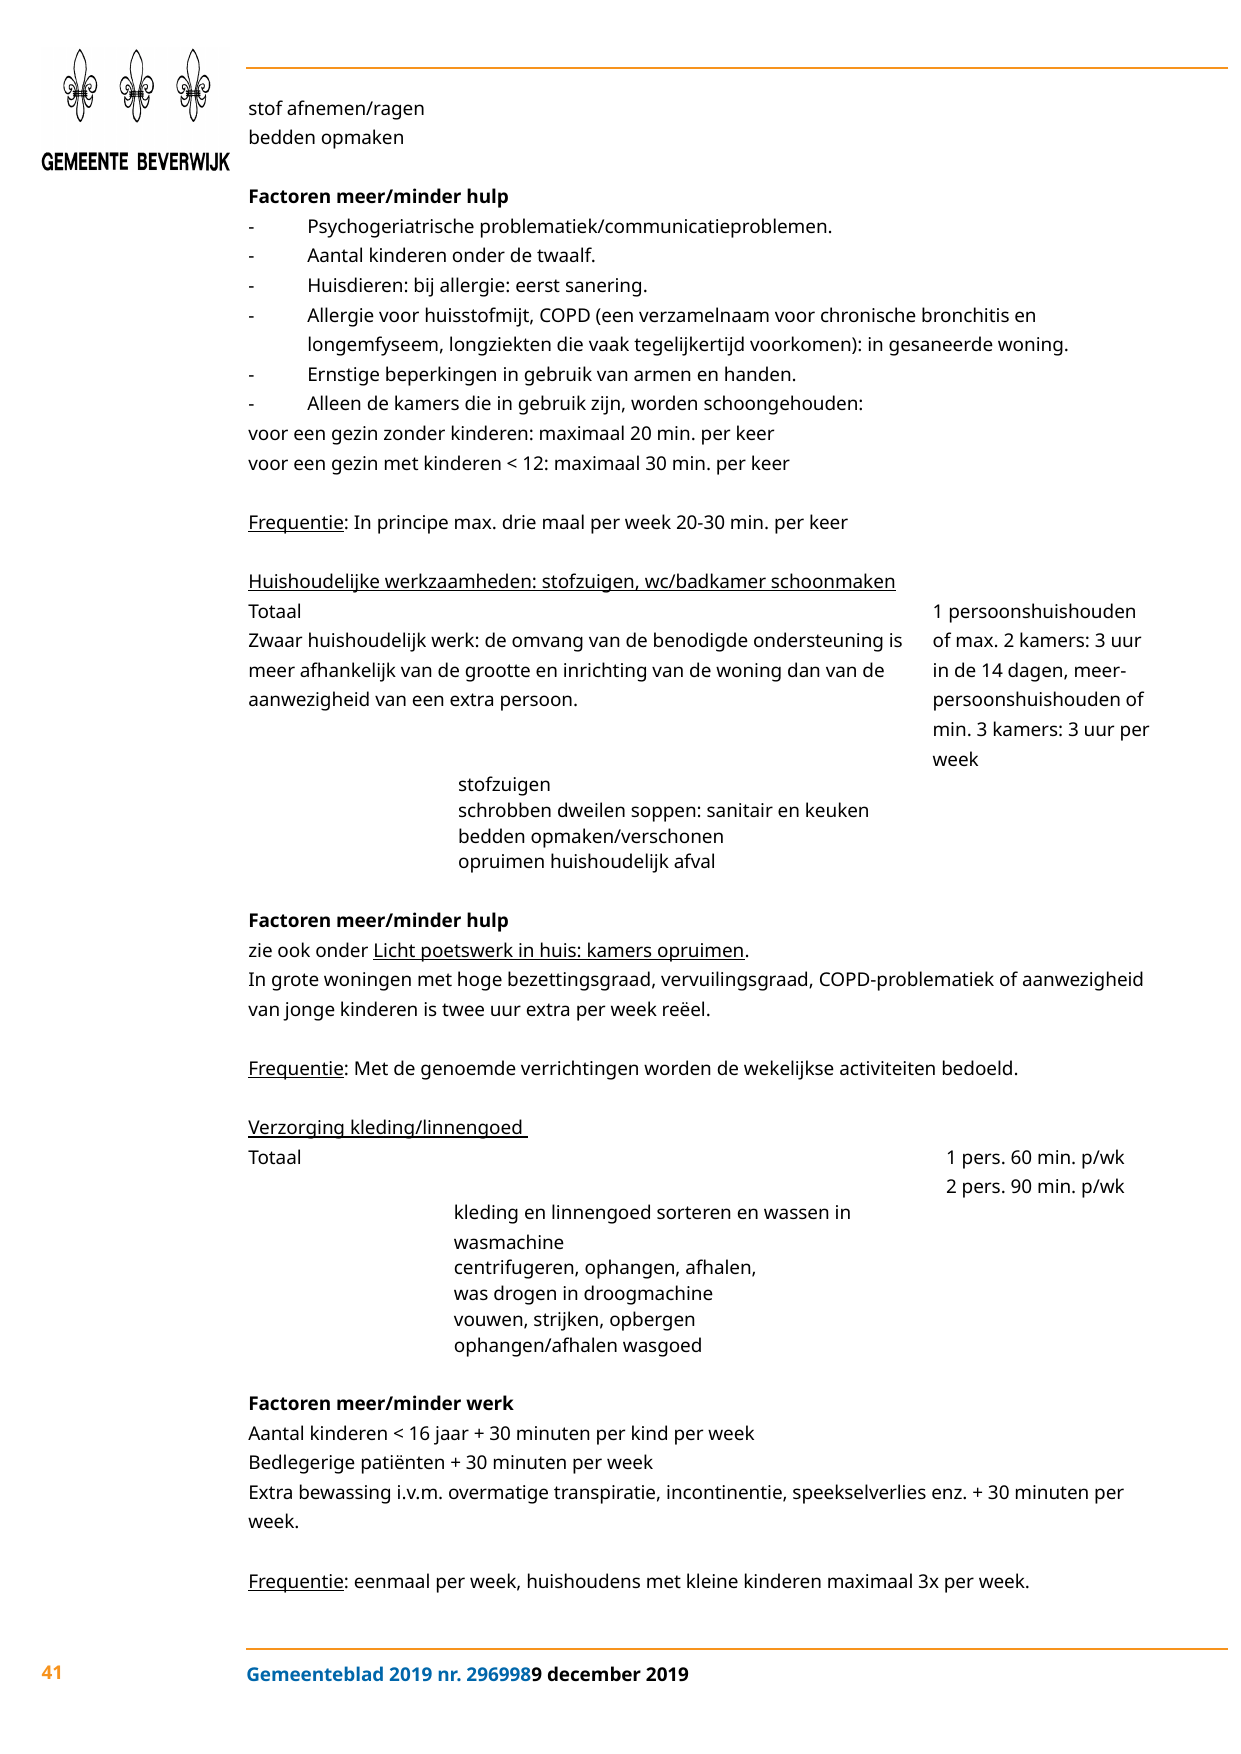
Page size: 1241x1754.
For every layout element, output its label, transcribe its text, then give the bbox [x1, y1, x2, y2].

table_cell [248, 849, 458, 874]
table_header 1 pers. 60 min. p/wk 2 pers. 90 min. p/wk [946, 1144, 1152, 1199]
text Frequentie: In principe max. drie maal per week 20-30 min. per keer [248, 509, 1152, 535]
table_cell bedden opmaken/verschonen [458, 823, 932, 849]
table_header Totaal [248, 1144, 454, 1199]
table_cell [933, 823, 1152, 849]
list Aantal kinderen onder de twaalf. [248, 243, 1152, 268]
table_cell kleding en linnengoed sorteren en wassen in wasmachine [454, 1199, 946, 1254]
table_cell centrifugeren, ophangen, afhalen, [454, 1255, 946, 1280]
list Alleen de kamers die in gebruik zijn, worden schoongehouden: [248, 391, 1152, 416]
list Allergie voor huisstofmijt, COPD (een verzamelnaam voor chronische bronchitis en longemfyseem, longziekten die vaak tegelijkertijd voorkomen): in gesaneerde woning. [248, 302, 1152, 357]
table_cell [248, 823, 458, 849]
text Frequentie: eenmaal per week, huishoudens met kleine kinderen maximaal 3x per week. [248, 1568, 1152, 1593]
table_cell [946, 1306, 1152, 1332]
table_cell [946, 1255, 1152, 1280]
table_cell [248, 1199, 454, 1254]
table_cell [248, 1332, 454, 1357]
table_cell vouwen, strijken, opbergen [454, 1306, 946, 1332]
table_header 1 persoonshuishouden of max. 2 kamers: 3 uur in de 14 dagen, meer-persoonshuishouden of min. 3 kamers: 3 uur per week [933, 598, 1152, 771]
table_cell [933, 797, 1152, 823]
list Ernstige beperkingen in gebruik van armen en handen. [248, 361, 1152, 387]
table_cell [946, 1280, 1152, 1306]
text Factoren meer/minder werk [248, 1390, 1152, 1416]
list Psychogeriatrische problematiek/communicatieproblemen. [248, 213, 1152, 239]
table_cell [248, 1306, 454, 1332]
text voor een gezin zonder kinderen: maximaal 20 min. per keer [248, 420, 1152, 446]
table_cell [933, 849, 1152, 874]
text Factoren meer/minder hulp [248, 183, 1152, 209]
text voor een gezin met kinderen < 12: maximaal 30 min. per keer [248, 450, 1152, 476]
text In grote woningen met hoge bezettingsgraad, vervuilingsgraad, COPD-problematiek of aanwezigheid van jonge kinderen is twee uur extra per week reëel. [248, 966, 1152, 1022]
table_cell [248, 1255, 454, 1280]
table_cell [248, 771, 458, 797]
text bedden opmaken [248, 124, 1152, 150]
picture [41, 47, 231, 172]
table_cell ophangen/afhalen wasgoed [454, 1332, 946, 1357]
table_cell opruimen huishoudelijk afval [458, 849, 932, 874]
table_cell [933, 771, 1152, 797]
table_cell was drogen in droogmachine [454, 1280, 946, 1306]
table_cell [946, 1332, 1152, 1357]
text zie ook onder Licht poetswerk in huis: kamers opruimen. [248, 937, 1152, 962]
table_header Totaal Zwaar huishoudelijk werk: de omvang van de benodigde ondersteuning is meer afhankelijk van de grootte en inrichting van de woning dan van de aanwezigheid van een extra persoon. [248, 598, 932, 771]
list Huisdieren: bij allergie: eerst sanering. [248, 272, 1152, 298]
text Extra bewassing i.v.m. overmatige transpiratie, incontinentie, speekselverlies enz. + 30 minuten per week. [248, 1479, 1152, 1534]
table_cell [248, 797, 458, 823]
text Factoren meer/minder hulp [248, 907, 1152, 933]
text stof afnemen/ragen [248, 95, 1152, 121]
text Huishoudelijke werkzaamheden: stofzuigen, wc/badkamer schoonmaken [248, 568, 1152, 594]
table_cell [248, 1280, 454, 1306]
text Verzorging kleding/linnengoed [248, 1114, 1152, 1140]
table_cell stofzuigen [458, 771, 932, 797]
table_cell [946, 1199, 1152, 1254]
table_cell schrobben dweilen soppen: sanitair en keuken [458, 797, 932, 823]
text Aantal kinderen < 16 jaar + 30 minuten per kind per week [248, 1420, 1152, 1446]
table_header [454, 1144, 946, 1199]
text Bedlegerige patiënten + 30 minuten per week [248, 1449, 1152, 1475]
text Frequentie: Met de genoemde verrichtingen worden de wekelijkse activiteiten bedoeld. [248, 1055, 1152, 1081]
